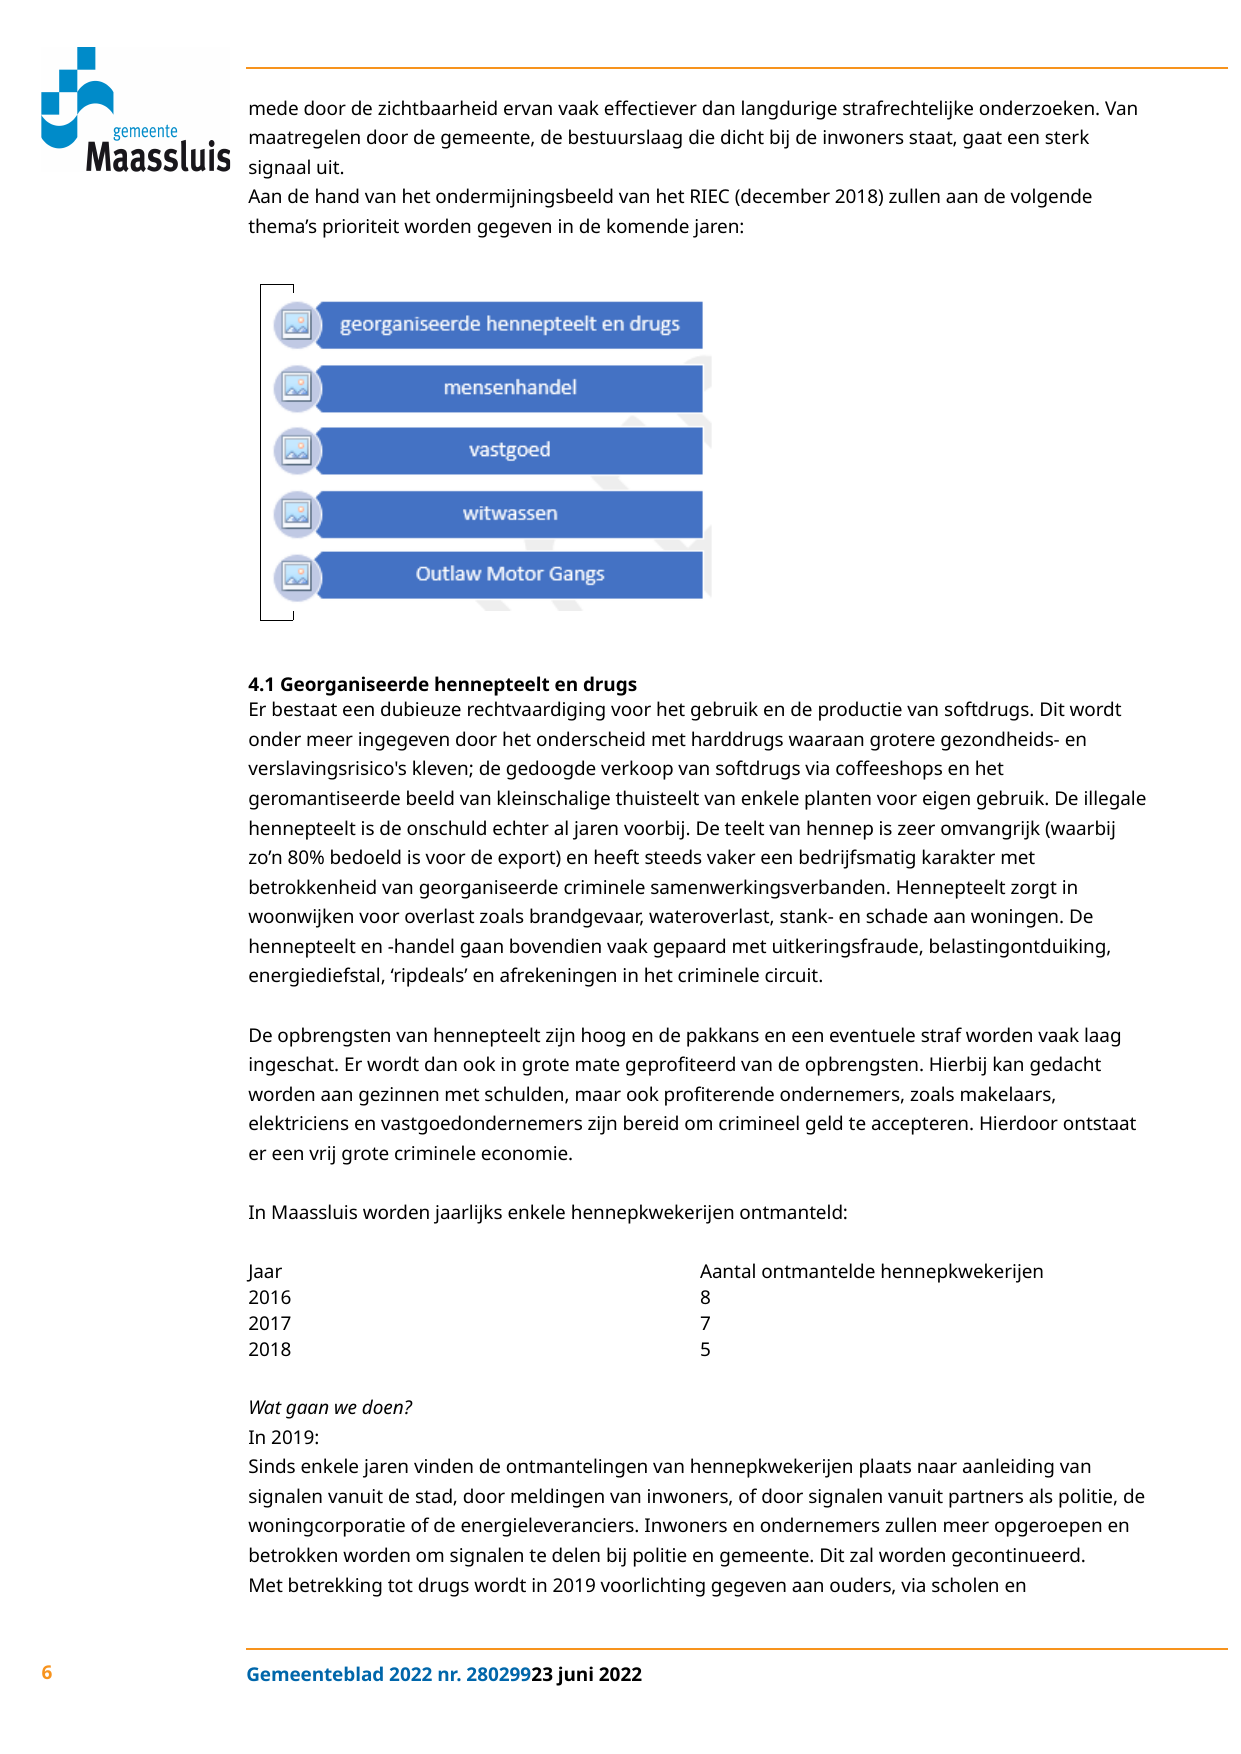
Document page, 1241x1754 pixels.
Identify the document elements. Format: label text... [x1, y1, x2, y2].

table_header Jaar [248, 1259, 700, 1284]
picture [41, 47, 231, 172]
text In Maassluis worden jaarlijks enkele hennepkwekerijen ontmanteld: [248, 1199, 1152, 1225]
table_header Aantal ontmantelde hennepkwekerijen [700, 1259, 1152, 1284]
text mede door de zichtbaarheid ervan vaak effectiever dan langdurige strafrechtelijke onderzoeken. Van maatregelen door de gemeente, de bestuurslaag die dicht bij de inwoners staat, gaat een sterk signaal uit. [248, 95, 1152, 180]
table_cell 2017 [248, 1310, 700, 1336]
table_cell 8 [700, 1284, 1152, 1310]
text 4.1 Georganiseerde hennepteelt en drugs [248, 671, 1152, 696]
text In 2019: [248, 1424, 1152, 1450]
text Aan de hand van het ondermijningsbeeld van het RIEC (december 2018) zullen aan de volgende thema’s prioriteit worden gegeven in de komende jaren: [248, 183, 1152, 239]
picture [268, 293, 712, 611]
text Er bestaat een dubieuze rechtvaardiging voor het gebruik en de productie van softdrugs. Dit wordt onder meer ingegeven door het onderscheid met harddrugs waaraan grotere gezondheids- en verslavingsrisico's kleven; de gedoogde verkoop van softdrugs via coffeeshops en het geromantiseerde beeld van kleinschalige thuisteelt van enkele planten voor eigen gebruik. De illegale hennepteelt is de onschuld echter al jaren voorbij. De teelt van hennep is zeer omvangrijk (waarbij zo’n 80% bedoeld is voor de export) en heeft steeds vaker een bedrijfsmatig karakter met betrokkenheid van georganiseerde criminele samenwerkingsverbanden. Hennepteelt zorgt in woonwijken voor overlast zoals brandgevaar, wateroverlast, stank- en schade aan woningen. De hennepteelt en -handel gaan bovendien vaak gepaard met uitkeringsfraude, belastingontduiking, energiediefstal, ‘ripdeals’ en afrekeningen in het criminele circuit. [248, 696, 1152, 988]
text Sinds enkele jaren vinden de ontmantelingen van hennepkwekerijen plaats naar aanleiding van signalen vanuit de stad, door meldingen van inwoners, of door signalen vanuit partners als politie, de woningcorporatie of de energieleveranciers. Inwoners en ondernemers zullen meer opgeroepen en betrokken worden om signalen te delen bij politie en gemeente. Dit zal worden gecontinueerd. [248, 1453, 1152, 1568]
table_cell 5 [700, 1336, 1152, 1362]
text Wat gaan we doen? [248, 1394, 1152, 1420]
picture [41, 47, 77, 92]
text De opbrengsten van hennepteelt zijn hoog en de pakkans en een eventuele straf worden vaak laag ingeschat. Er wordt dan ook in grote mate geprofiteerd van de opbrengsten. Hierbij kan gedacht worden aan gezinnen met schulden, maar ook profiterende ondernemers, zoals makelaars, elektriciens en vastgoedondernemers zijn bereid om crimineel geld te accepteren. Hierdoor ontstaat er een vrij grote criminele economie. [248, 1022, 1152, 1166]
table_cell 2018 [248, 1336, 700, 1362]
table_cell 2016 [248, 1284, 700, 1310]
table_cell 7 [700, 1310, 1152, 1336]
text Met betrekking tot drugs wordt in 2019 voorlichting gegeven aan ouders, via scholen en [248, 1572, 1152, 1598]
